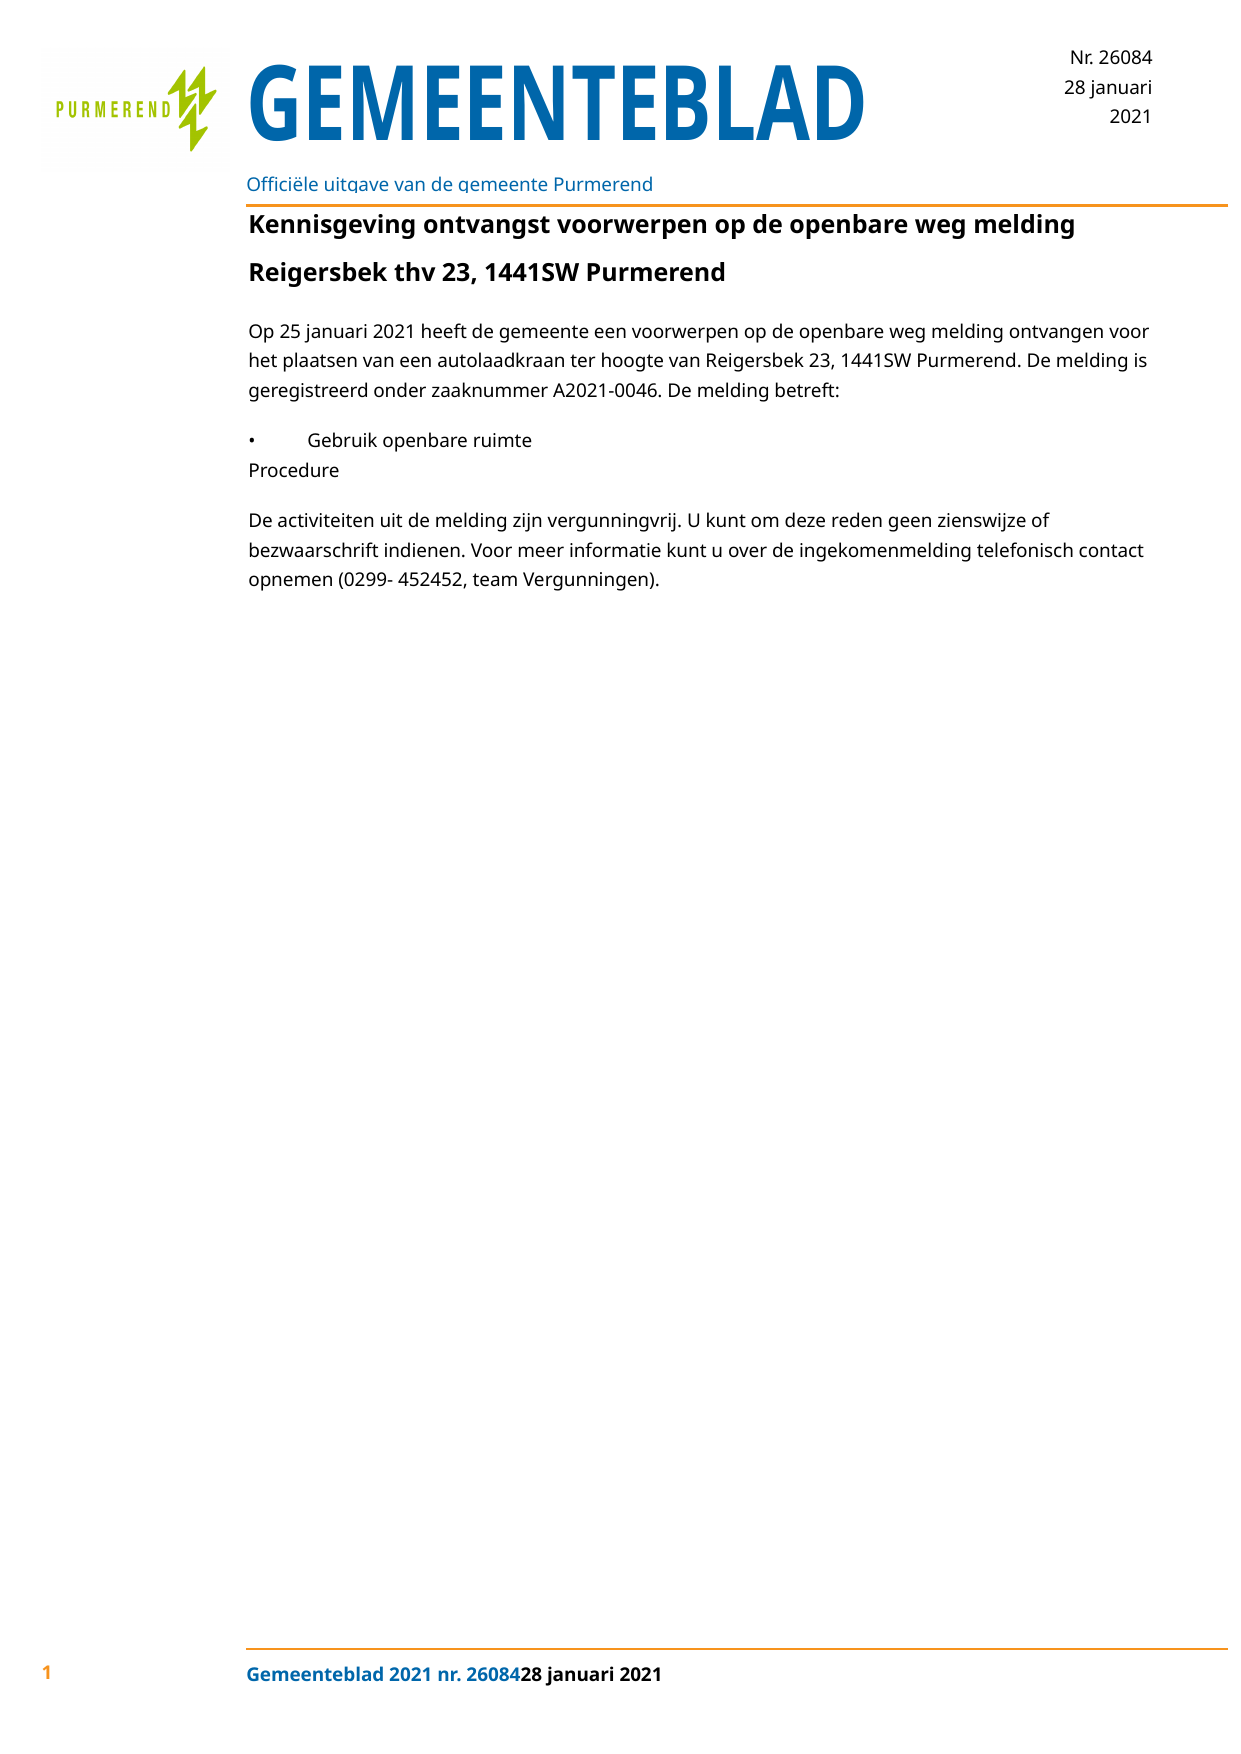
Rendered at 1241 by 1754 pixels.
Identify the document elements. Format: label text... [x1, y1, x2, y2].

text Procedure [248, 457, 1152, 483]
list Gebruik openbare ruimte [248, 427, 1152, 453]
text Kennisgeving ontvangst voorwerpen op de openbare weg melding Reigersbek thv 23, 1441SW Purmerend [248, 207, 1152, 288]
picture [41, 47, 231, 172]
text De activiteiten uit de melding zijn vergunningvrij. U kunt om deze reden geen zienswijze of bezwaarschrift indienen. Voor meer informatie kunt u over de ingekomenmelding telefonisch contact opnemen (0299- 452452, team Vergunningen). [248, 507, 1152, 592]
text Op 25 januari 2021 heeft de gemeente een voorwerpen op de openbare weg melding ontvangen voor het plaatsen van een autolaadkraan ter hoogte van Reigersbek 23, 1441SW Purmerend. De melding is geregistreerd onder zaaknummer A2021-0046. De melding betreft: [248, 318, 1152, 403]
